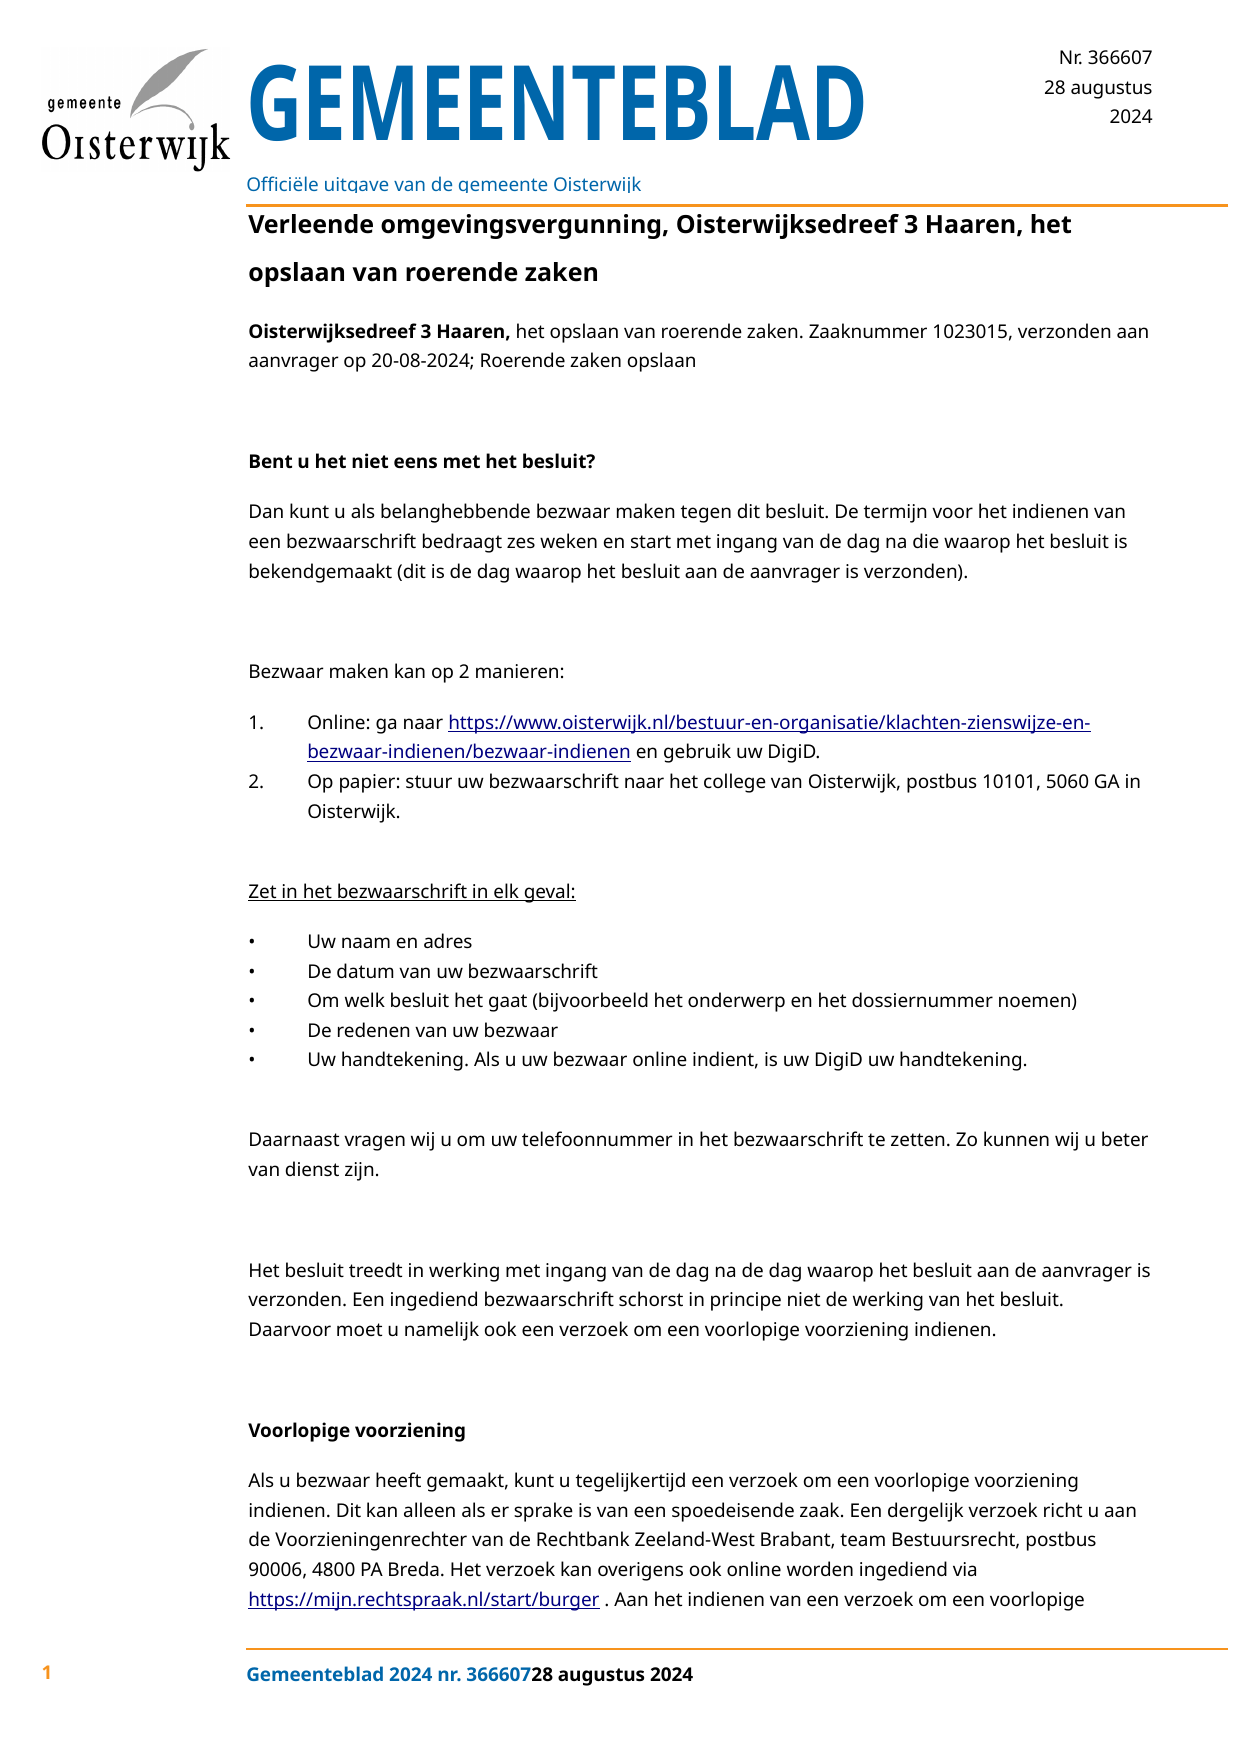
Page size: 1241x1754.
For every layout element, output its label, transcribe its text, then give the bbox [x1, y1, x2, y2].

text Oisterwijksedreef 3 Haaren, het opslaan van roerende zaken. Zaaknummer 1023015, verzonden aan aanvrager op 20-08-2024; Roerende zaken opslaan [248, 318, 1152, 373]
text Bezwaar maken kan op 2 manieren: [248, 659, 1152, 684]
list De datum van uw bezwaarschrift [248, 958, 1152, 984]
text Het besluit treedt in werking met ingang van de dag na de dag waarop het besluit aan de aanvrager is verzonden. Een ingediend bezwaarschrift schorst in principe niet de werking van het besluit. Daarvoor moet u namelijk ook een verzoek om een voorlopige voorziening indienen. [248, 1257, 1152, 1342]
text Als u bezwaar heeft gemaakt, kunt u tegelijkertijd een verzoek om een voorlopige voorziening indienen. Dit kan alleen als er sprake is van een spoedeisende zaak. Een dergelijk verzoek richt u aan de Voorzieningenrechter van de Rechtbank Zeeland-West Brabant, team Bestuursrecht, postbus 90006, 4800 PA Breda. Het verzoek kan overigens ook online worden ingediend via https://mijn.rechtspraak.nl/start/burger . Aan het indienen van een verzoek om een voorlopige [248, 1467, 1152, 1612]
picture [41, 47, 231, 172]
list Op papier: stuur uw bezwaarschrift naar het college van Oisterwijk, postbus 10101, 5060 GA in Oisterwijk. [248, 768, 1152, 824]
text Dan kunt u als belanghebbende bezwaar maken tegen dit besluit. De termijn voor het indienen van een bezwaarschrift bedraagt zes weken en start met ingang van de dag na die waarop het besluit is bekendgemaakt (dit is de dag waarop het besluit aan de aanvrager is verzonden). [248, 499, 1152, 584]
text Bent u het niet eens met het besluit? [248, 448, 1152, 474]
list Uw naam en adres [248, 928, 1152, 954]
list Om welk besluit het gaat (bijvoorbeeld het onderwerp en het dossiernummer noemen) [248, 987, 1152, 1013]
text Daarnaast vragen wij u om uw telefoonnummer in het bezwaarschrift te zetten. Zo kunnen wij u beter van dienst zijn. [248, 1127, 1152, 1182]
list Uw handtekening. Als u uw bezwaar online indient, is uw DigiD uw handtekening. [248, 1047, 1152, 1072]
text Zet in het bezwaarschrift in elk geval: [248, 878, 1152, 904]
text Verleende omgevingsvergunning, Oisterwijksedreef 3 Haaren, het opslaan van roerende zaken [248, 207, 1152, 288]
list Online: ga naar https://www.oisterwijk.nl/bestuur-en-organisatie/klachten-zienswijze-en-bezwaar-indienen/bezwaar-indienen en gebruik uw DigiD. [248, 709, 1152, 764]
text Voorlopige voorziening [248, 1417, 1152, 1443]
list De redenen van uw bezwaar [248, 1017, 1152, 1043]
